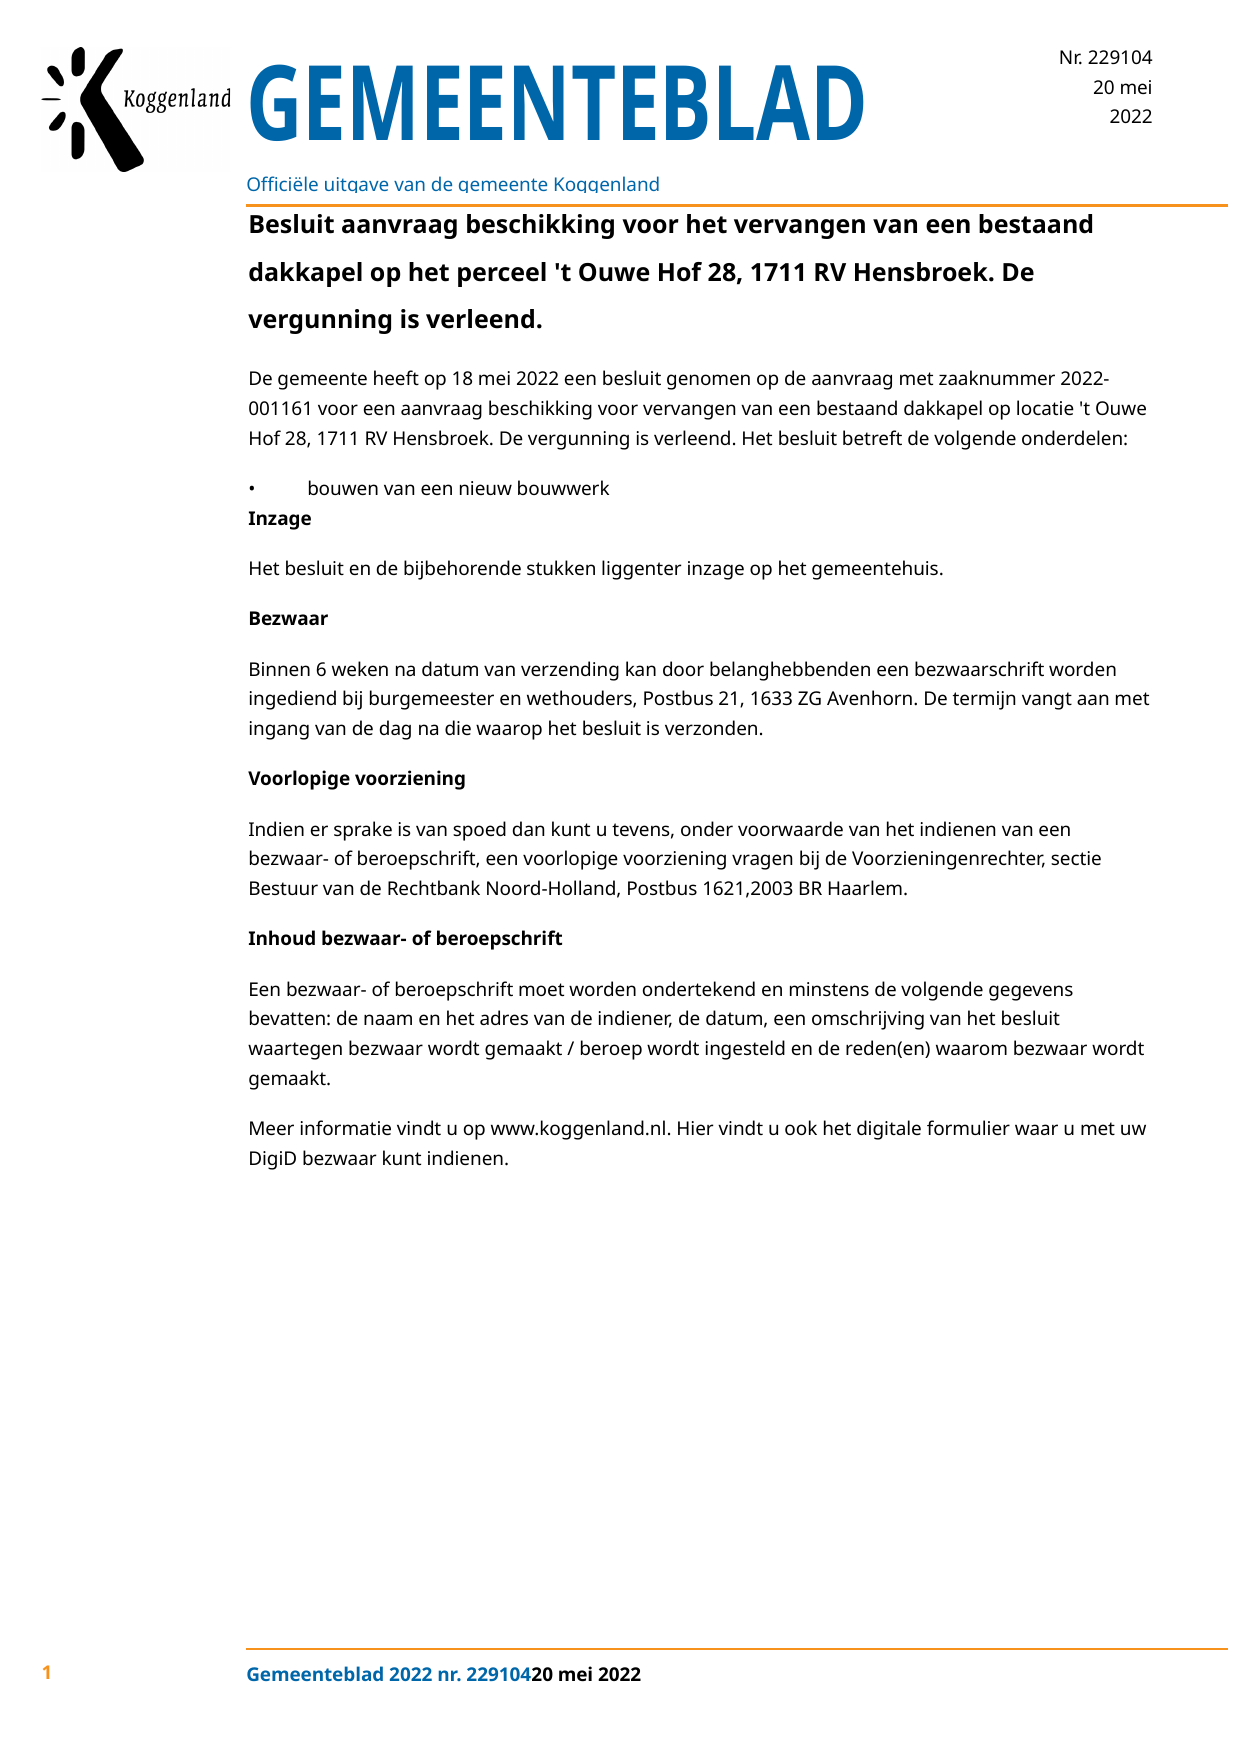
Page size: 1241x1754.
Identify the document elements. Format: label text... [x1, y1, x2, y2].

text Meer informatie vindt u op www.koggenland.nl. Hier vindt u ook het digitale formulier waar u met uw DigiD bezwaar kunt indienen. [248, 1115, 1152, 1170]
text Bezwaar [248, 606, 1152, 631]
text Binnen 6 weken na datum van verzending kan door belanghebbenden een bezwaarschrift worden ingediend bij burgemeester en wethouders, Postbus 21, 1633 ZG Avenhorn. De termijn vangt aan met ingang van de dag na die waarop het besluit is verzonden. [248, 656, 1152, 741]
text Het besluit en de bijbehorende stukken liggenter inzage op het gemeentehuis. [248, 555, 1152, 581]
list bouwen van een nieuw bouwwerk [248, 475, 1152, 501]
text Indien er sprake is van spoed dan kunt u tevens, onder voorwaarde van het indienen van een bezwaar- of beroepschrift, een voorlopige voorziening vragen bij de Voorzieningenrechter, sectie Bestuur van de Rechtbank Noord-Holland, Postbus 1621,2003 BR Haarlem. [248, 816, 1152, 901]
text Inzage [248, 505, 1152, 530]
text Besluit aanvraag beschikking voor het vervangen van een bestaand dakkapel op het perceel 't Ouwe Hof 28, 1711 RV Hensbroek. De vergunning is verleend. [248, 207, 1152, 336]
picture [41, 47, 231, 172]
text Een bezwaar- of beroepschrift moet worden ondertekend en minstens de volgende gegevens bevatten: de naam en het adres van de indiener, de datum, een omschrijving van het besluit waartegen bezwaar wordt gemaakt / beroep wordt ingesteld en de reden(en) waarom bezwaar wordt gemaakt. [248, 976, 1152, 1090]
text Inhoud bezwaar- of beroepschrift [248, 926, 1152, 951]
text Voorlopige voorziening [248, 766, 1152, 791]
text De gemeente heeft op 18 mei 2022 een besluit genomen op de aanvraag met zaaknummer 2022-001161 voor een aanvraag beschikking voor vervangen van een bestaand dakkapel op locatie 't Ouwe Hof 28, 1711 RV Hensbroek. De vergunning is verleend. Het besluit betreft de volgende onderdelen: [248, 366, 1152, 450]
